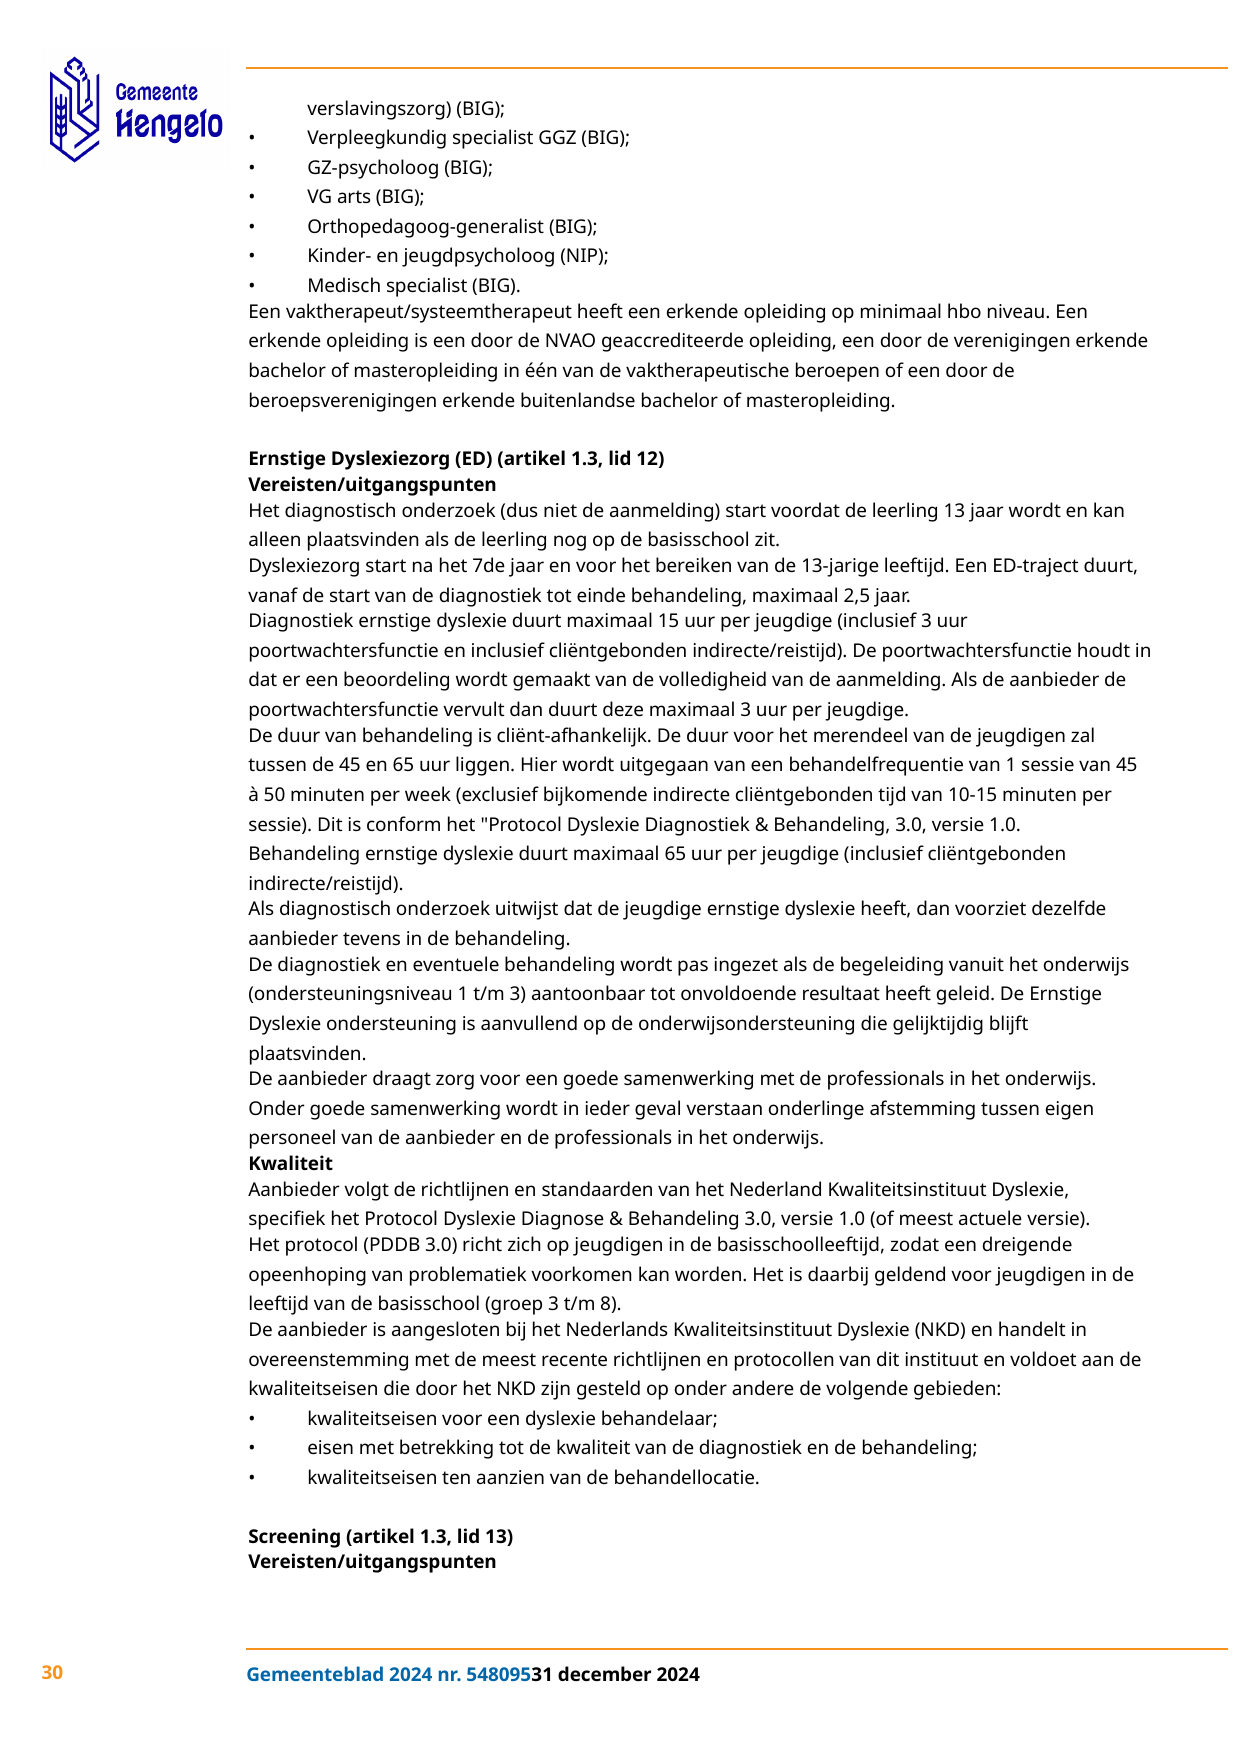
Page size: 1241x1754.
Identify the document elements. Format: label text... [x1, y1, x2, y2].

table_cell Diagnostiek ernstige dyslexie duurt maximaal 15 uur per jeugdige (inclusief 3 uur poortwachtersfunctie en inclusief cliëntgebonden indirecte/reistijd). De poortwachtersfunctie houdt in dat er een beoordeling wordt gemaakt van de volledigheid van de aanmelding. Als de aanbieder de poortwachtersfunctie vervult dan duurt deze maximaal 3 uur per jeugdige. [248, 608, 1152, 722]
table_cell Vereisten/uitgangspunten [248, 471, 1152, 497]
table_cell Het protocol (PDDB 3.0) richt zich op jeugdigen in de basisschoolleeftijd, zodat een dreigende opeenhoping van problematiek voorkomen kan worden. Het is daarbij geldend voor jeugdigen in de leeftijd van de basisschool (groep 3 t/m 8). [248, 1231, 1152, 1316]
table_header Screening (artikel 1.3, lid 13) [248, 1523, 1152, 1548]
picture [41, 47, 231, 172]
table_cell Dyslexiezorg start na het 7de jaar en voor het bereiken van de 13-jarige leeftijd. Een ED-traject duurt, vanaf de start van de diagnostiek tot einde behandeling, maximaal 2,5 jaar. [248, 552, 1152, 607]
table_cell De aanbieder draagt zorg voor een goede samenwerking met de professionals in het onderwijs. Onder goede samenwerking wordt in ieder geval verstaan onderlinge afstemming tussen eigen personeel van de aanbieder en de professionals in het onderwijs. [248, 1065, 1152, 1150]
table_cell Als diagnostisch onderzoek uitwijst dat de jeugdige ernstige dyslexie heeft, dan voorziet dezelfde aanbieder tevens in de behandeling. [248, 896, 1152, 951]
table_cell Het diagnostisch onderzoek (dus niet de aanmelding) start voordat de leerling 13 jaar wordt en kan alleen plaatsvinden als de leerling nog op de basisschool zit. [248, 497, 1152, 552]
table_cell De aanbieder is aangesloten bij het Nederlands Kwaliteitsinstituut Dyslexie (NKD) en handelt in overeenstemming met de meest recente richtlijnen en protocollen van dit instituut en voldoet aan de kwaliteitseisen die door het NKD zijn gesteld op onder andere de volgende gebieden: kwaliteitseisen voor een dyslexie behandelaar; eisen met betrekking tot de kwaliteit van de diagnostiek en de behandeling; kwaliteitseisen ten aanzien van de behandellocatie. [248, 1316, 1152, 1490]
table_cell Een vaktherapeut/systeemtherapeut heeft een erkende opleiding op minimaal hbo niveau. Een erkende opleiding is een door de NVAO geaccrediteerde opleiding, een door de verenigingen erkende bachelor of masteropleiding in één van de vaktherapeutische beroepen of een door de beroepsverenigingen erkende buitenlandse bachelor of masteropleiding. [248, 298, 1152, 412]
table_cell verslavingszorg) (BIG); Verpleegkundig specialist GGZ (BIG); GZ-psycholoog (BIG); VG arts (BIG); Orthopedagoog-generalist (BIG); Kinder- en jeugdpsycholoog (NIP); Medisch specialist (BIG). [248, 95, 1152, 298]
table_cell De duur van behandeling is cliënt-afhankelijk. De duur voor het merendeel van de jeugdigen zal tussen de 45 en 65 uur liggen. Hier wordt uitgegaan van een behandelfrequentie van 1 sessie van 45 à 50 minuten per week (exclusief bijkomende indirecte cliëntgebonden tijd van 10-15 minuten per sessie). Dit is conform het "Protocol Dyslexie Diagnostiek & Behandeling, 3.0, versie 1.0. Behandeling ernstige dyslexie duurt maximaal 65 uur per jeugdige (inclusief cliëntgebonden indirecte/reistijd). [248, 722, 1152, 896]
table_cell Kwaliteit [248, 1150, 1152, 1176]
table_cell Aanbieder volgt de richtlijnen en standaarden van het Nederland Kwaliteitsinstituut Dyslexie, specifiek het Protocol Dyslexie Diagnose & Behandeling 3.0, versie 1.0 (of meest actuele versie). [248, 1176, 1152, 1231]
table_cell De diagnostiek en eventuele behandeling wordt pas ingezet als de begeleiding vanuit het onderwijs (ondersteuningsniveau 1 t/m 3) aantoonbaar tot onvoldoende resultaat heeft geleid. De Ernstige Dyslexie ondersteuning is aanvullend op de onderwijsondersteuning die gelijktijdig blijft plaatsvinden. [248, 951, 1152, 1065]
table_header Ernstige Dyslexiezorg (ED) (artikel 1.3, lid 12) [248, 445, 1152, 471]
table_cell Vereisten/uitgangspunten [248, 1549, 1152, 1574]
